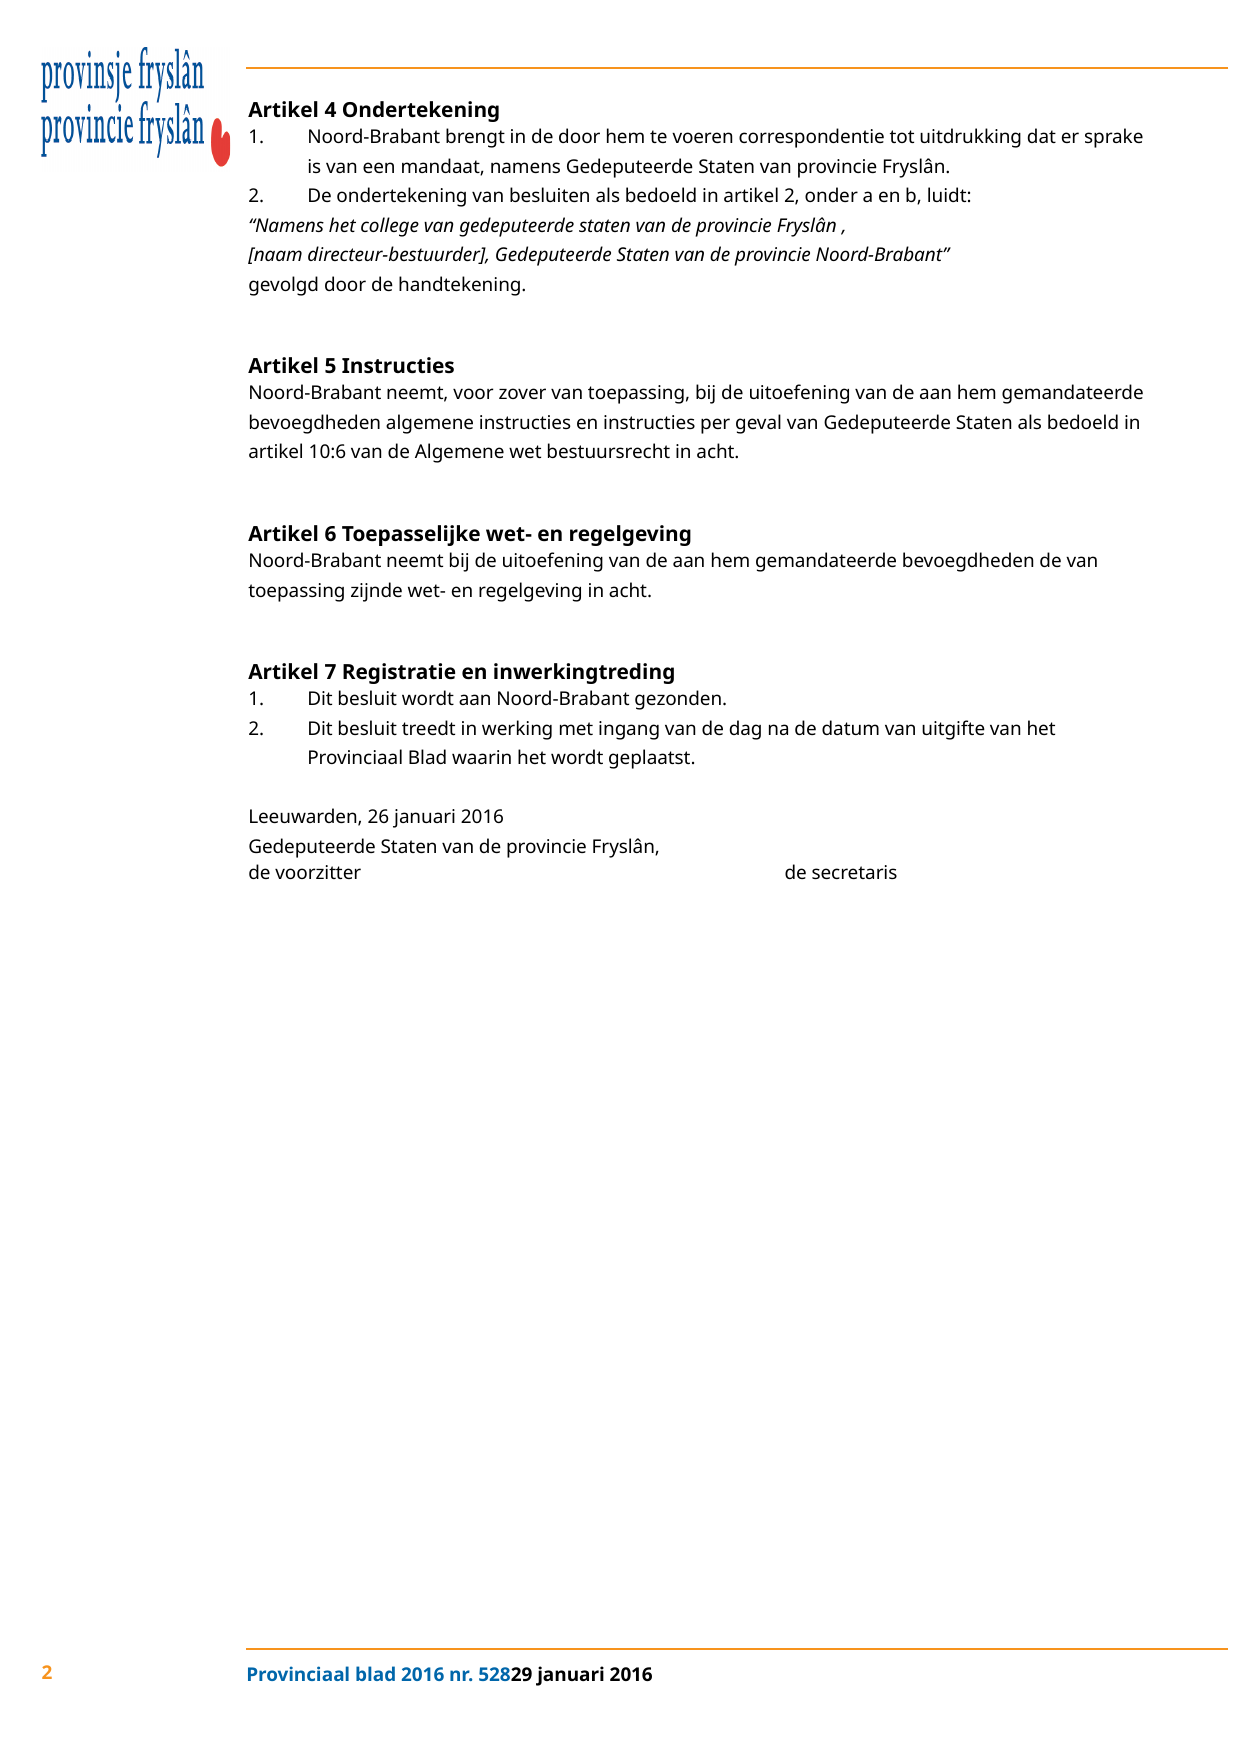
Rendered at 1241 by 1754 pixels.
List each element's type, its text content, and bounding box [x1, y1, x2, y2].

text Artikel 4 Ondertekening [248, 95, 1152, 123]
table_header Gedeputeerde Staten van de provincie Fryslân, [248, 833, 1152, 859]
table_cell [248, 885, 1152, 910]
list Dit besluit treedt in werking met ingang van de dag na de datum van uitgifte van het Provinciaal Blad waarin het wordt geplaatst. [248, 715, 1152, 770]
table_cell [615, 910, 1152, 936]
picture [41, 47, 231, 172]
text Artikel 6 Toepasselijke wet- en regelgeving [248, 519, 1152, 547]
text gevolgd door de handtekening. [248, 271, 1152, 297]
text [naam directeur-bestuurder], Gedeputeerde Staten van de provincie Noord-Brabant” [248, 242, 1152, 267]
text Noord-Brabant neemt, voor zover van toepassing, bij de uitoefening van de aan hem gemandateerde bevoegdheden algemene instructies en instructies per geval van Gedeputeerde Staten als bedoeld in artikel 10:6 van de Algemene wet bestuursrecht in acht. [248, 379, 1152, 464]
table_cell de voorzitter [248, 859, 784, 885]
list Dit besluit wordt aan Noord-Brabant gezonden. [248, 685, 1152, 711]
list De ondertekening van besluiten als bedoeld in artikel 2, onder a en b, luidt: [248, 182, 1152, 208]
text Leeuwarden, 26 januari 2016 [248, 803, 1152, 829]
text Noord-Brabant neemt bij de uitoefening van de aan hem gemandateerde bevoegdheden de van toepassing zijnde wet- en regelgeving in acht. [248, 547, 1152, 602]
list Noord-Brabant brengt in de door hem te voeren correspondentie tot uitdrukking dat er sprake is van een mandaat, namens Gedeputeerde Staten van provincie Fryslân. [248, 123, 1152, 178]
text Artikel 7 Registratie en inwerkingtreding [248, 657, 1152, 685]
text “Namens het college van gedeputeerde staten van de provincie Fryslân , [248, 212, 1152, 238]
text Artikel 5 Instructies [248, 351, 1152, 379]
table_cell de secretaris [784, 859, 1152, 885]
table_cell [248, 910, 615, 936]
